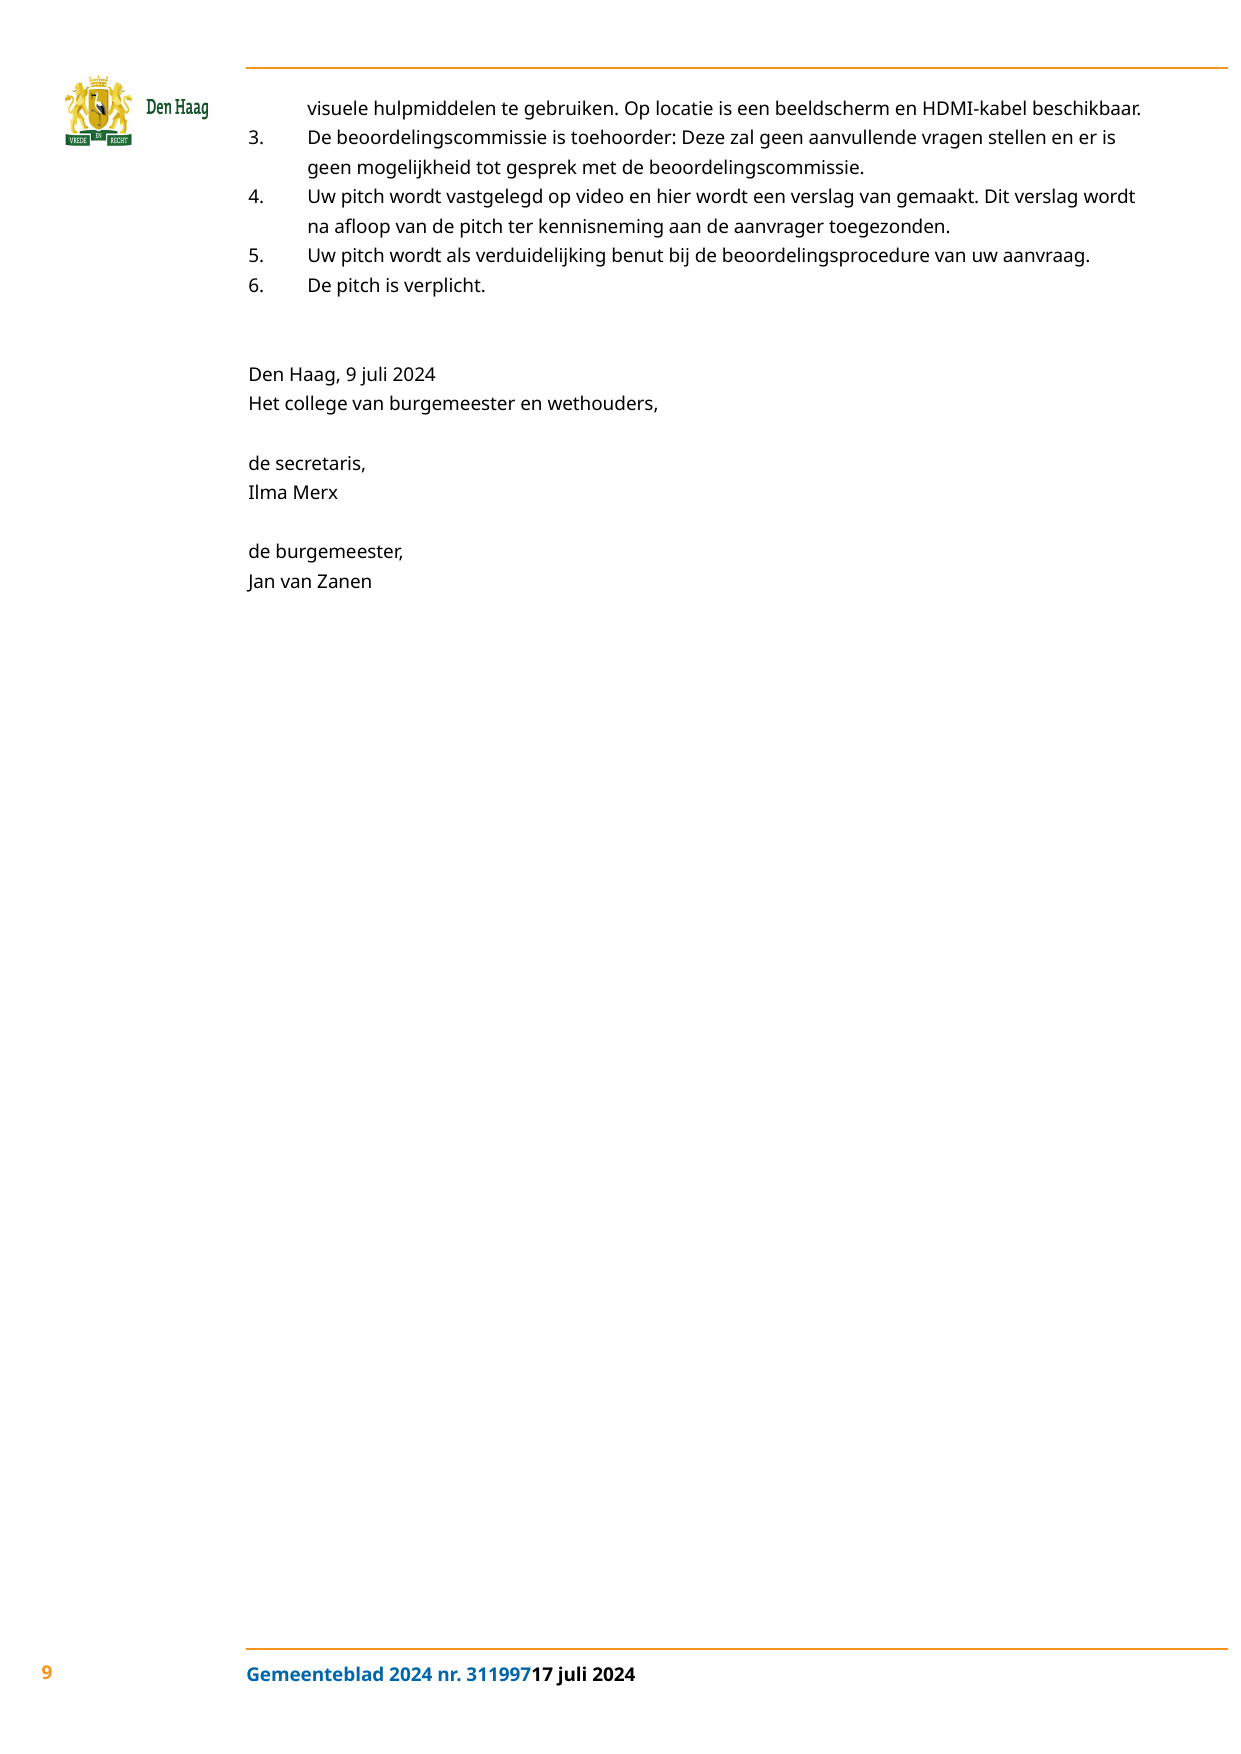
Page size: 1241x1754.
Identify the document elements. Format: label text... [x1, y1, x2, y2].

list Uw pitch wordt als verduidelijking benut bij de beoordelingsprocedure van uw aanvraag. [248, 243, 1152, 268]
text Het college van burgemeester en wethouders, [248, 391, 1152, 416]
list visuele hulpmiddelen te gebruiken. Op locatie is een beeldscherm en HDMI-kabel beschikbaar. [248, 95, 1152, 121]
text Jan van Zanen [248, 568, 1152, 594]
list De pitch is verplicht. [248, 272, 1152, 298]
text Ilma Merx [248, 479, 1152, 505]
text Den Haag, 9 juli 2024 [248, 361, 1152, 387]
list Uw pitch wordt vastgelegd op video en hier wordt een verslag van gemaakt. Dit verslag wordt na afloop van de pitch ter kennisneming aan de aanvrager toegezonden. [248, 183, 1152, 239]
picture [41, 47, 231, 172]
list De beoordelingscommissie is toehoorder: Deze zal geen aanvullende vragen stellen en er is geen mogelijkheid tot gesprek met de beoordelingscommissie. [248, 124, 1152, 180]
text de secretaris, [248, 450, 1152, 476]
text de burgemeester, [248, 538, 1152, 564]
